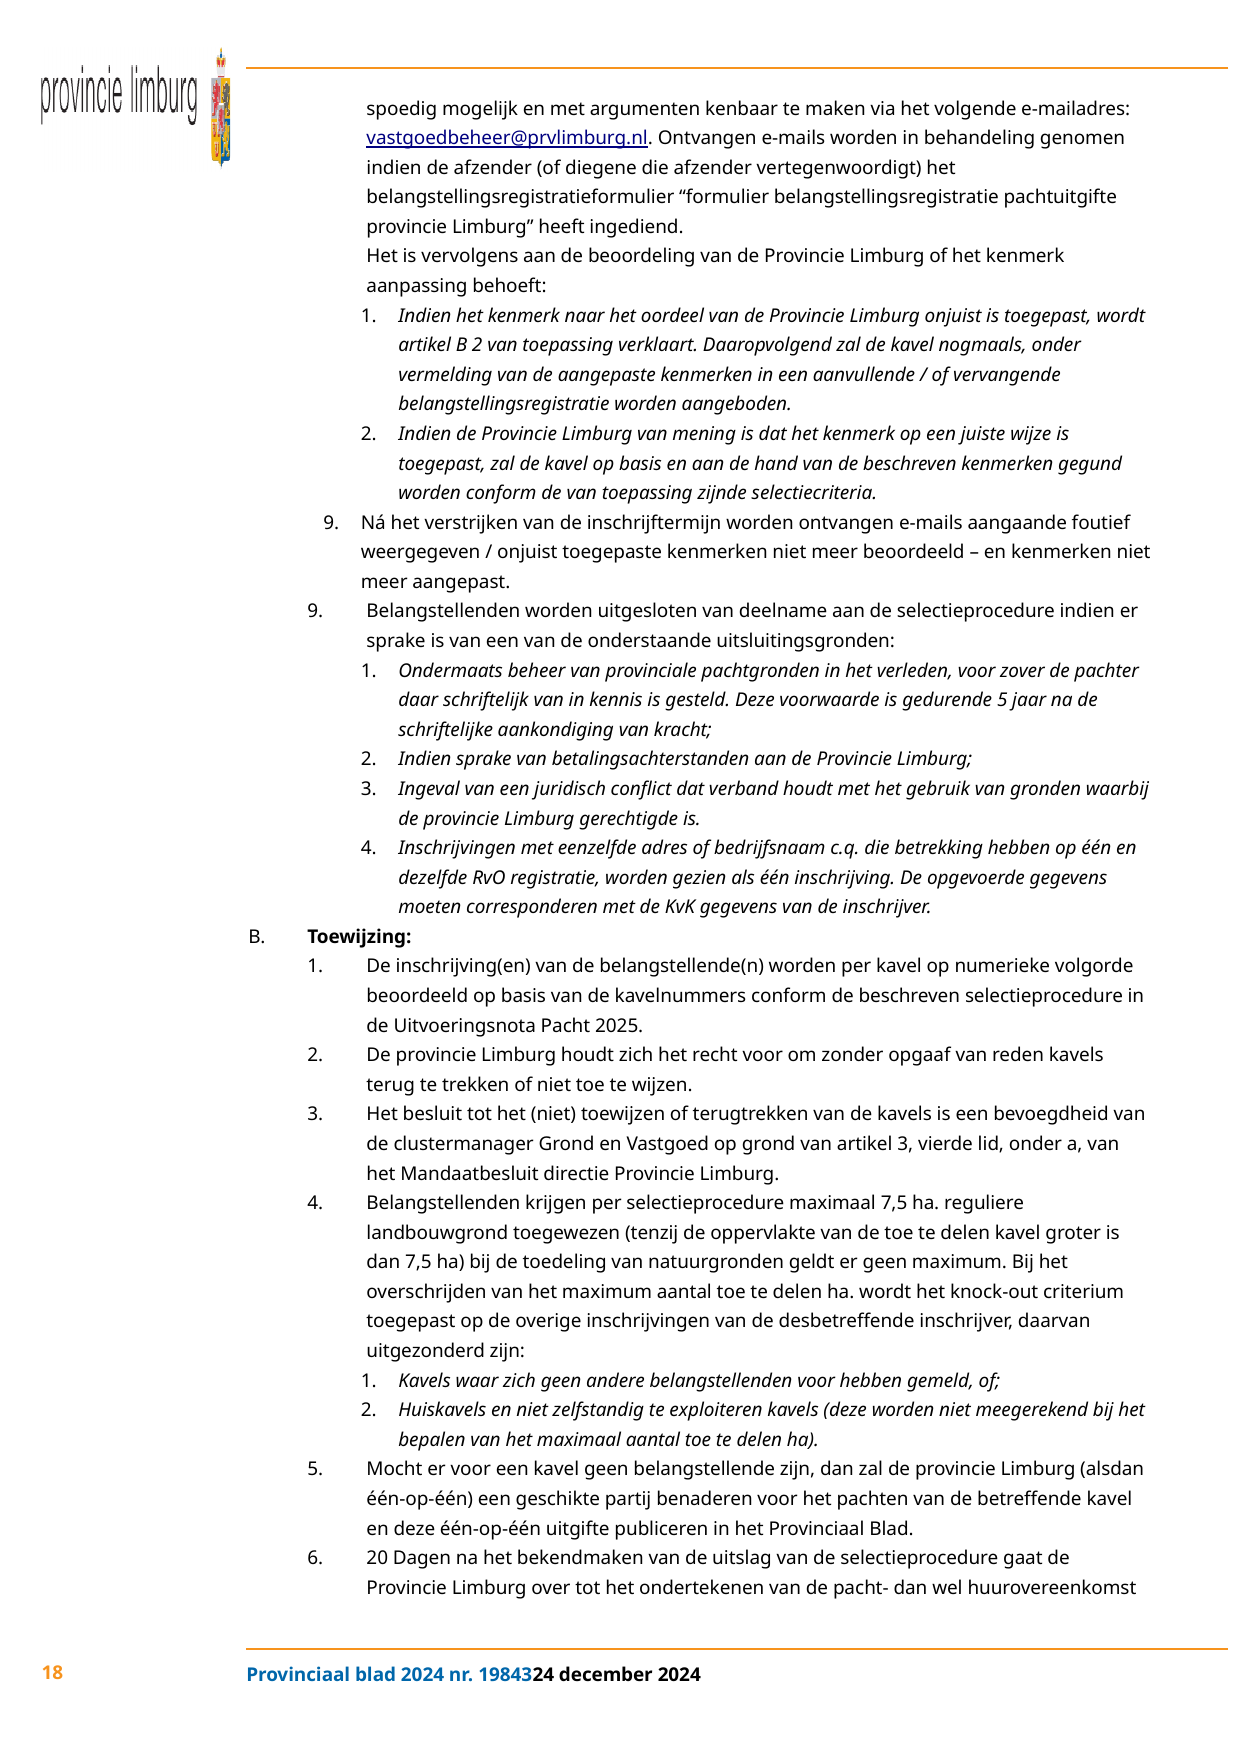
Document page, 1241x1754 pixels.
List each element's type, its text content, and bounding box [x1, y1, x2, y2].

list Indien sprake van betalingsachterstanden aan de Provincie Limburg; [361, 746, 1152, 771]
list Toewijzing: [248, 923, 1152, 949]
list Kavels waar zich geen andere belangstellenden voor hebben gemeld, of; [361, 1367, 1152, 1393]
list spoedig mogelijk en met argumenten kenbaar te maken via het volgende e-mailadres: vastgoedbeheer@prvlimburg.nl. Ontvangen e-mails worden in behandeling genomen indien de afzender (of diegene die afzender vertegenwoordigt) het belangstellingsregistratieformulier “formulier belangstellingsregistratie pachtuitgifte provincie Limburg” heeft ingediend. [307, 95, 1152, 239]
list Belangstellenden worden uitgesloten van deelname aan de selectieprocedure indien er sprake is van een van de onderstaande uitsluitingsgronden: [307, 598, 1152, 653]
list Mocht er voor een kavel geen belangstellende zijn, dan zal de provincie Limburg (alsdan één-op-één) een geschikte partij benaderen voor het pachten van de betreffende kavel en deze één-op-één uitgifte publiceren in het Provinciaal Blad. [307, 1456, 1152, 1541]
list Het is vervolgens aan de beoordeling van de Provincie Limburg of het kenmerk aanpassing behoeft: [307, 243, 1152, 298]
list Ondermaats beheer van provinciale pachtgronden in het verleden, voor zover de pachter daar schriftelijk van in kennis is gesteld. Deze voorwaarde is gedurende 5 jaar na de schriftelijke aankondiging van kracht; [361, 657, 1152, 742]
list Indien het kenmerk naar het oordeel van de Provincie Limburg onjuist is toegepast, wordt artikel B 2 van toepassing verklaart. Daaropvolgend zal de kavel nogmaals, onder vermelding van de aangepaste kenmerken in een aanvullende / of vervangende belangstellingsregistratie worden aangeboden. [361, 302, 1152, 416]
list Belangstellenden krijgen per selectieprocedure maximaal 7,5 ha. reguliere landbouwgrond toegewezen (tenzij de oppervlakte van de toe te delen kavel groter is dan 7,5 ha) bij de toedeling van natuurgronden geldt er geen maximum. Bij het overschrijden van het maximum aantal toe te delen ha. wordt het knock-out criterium toegepast op de overige inschrijvingen van de desbetreffende inschrijver, daarvan uitgezonderd zijn: [307, 1189, 1152, 1363]
list 20 Dagen na het bekendmaken van de uitslag van de selectieprocedure gaat de Provincie Limburg over tot het ondertekenen van de pacht- dan wel huurovereenkomst [307, 1544, 1152, 1600]
list Inschrijvingen met eenzelfde adres of bedrijfsnaam c.q. die betrekking hebben op één en dezelfde RvO registratie, worden gezien als één inschrijving. De opgevoerde gegevens moeten corresponderen met de KvK gegevens van de inschrijver. [361, 834, 1152, 919]
picture [41, 47, 231, 172]
list De inschrijving(en) van de belangstellende(n) worden per kavel op numerieke volgorde beoordeeld op basis van de kavelnummers conform de beschreven selectieprocedure in de Uitvoeringsnota Pacht 2025. [307, 953, 1152, 1038]
list Huiskavels en niet zelfstandig te exploiteren kavels (deze worden niet meegerekend bij het bepalen van het maximaal aantal toe te delen ha). [361, 1396, 1152, 1452]
list Ingeval van een juridisch conflict dat verband houdt met het gebruik van gronden waarbij de provincie Limburg gerechtigde is. [361, 775, 1152, 831]
list Indien de Provincie Limburg van mening is dat het kenmerk op een juiste wijze is toegepast, zal de kavel op basis en aan de hand van de beschreven kenmerken gegund worden conform de van toepassing zijnde selectiecriteria. [361, 420, 1152, 505]
list De provincie Limburg houdt zich het recht voor om zonder opgaaf van reden kavels terug te trekken of niet toe te wijzen. [307, 1041, 1152, 1097]
list Het besluit tot het (niet) toewijzen of terugtrekken van de kavels is een bevoegdheid van de clustermanager Grond en Vastgoed op grond van artikel 3, vierde lid, onder a, van het Mandaatbesluit directie Provincie Limburg. [307, 1101, 1152, 1186]
list Ná het verstrijken van de inschrijftermijn worden ontvangen e-mails aangaande foutief weergegeven / onjuist toegepaste kenmerken niet meer beoordeeld – en kenmerken niet meer aangepast. [323, 509, 1152, 594]
